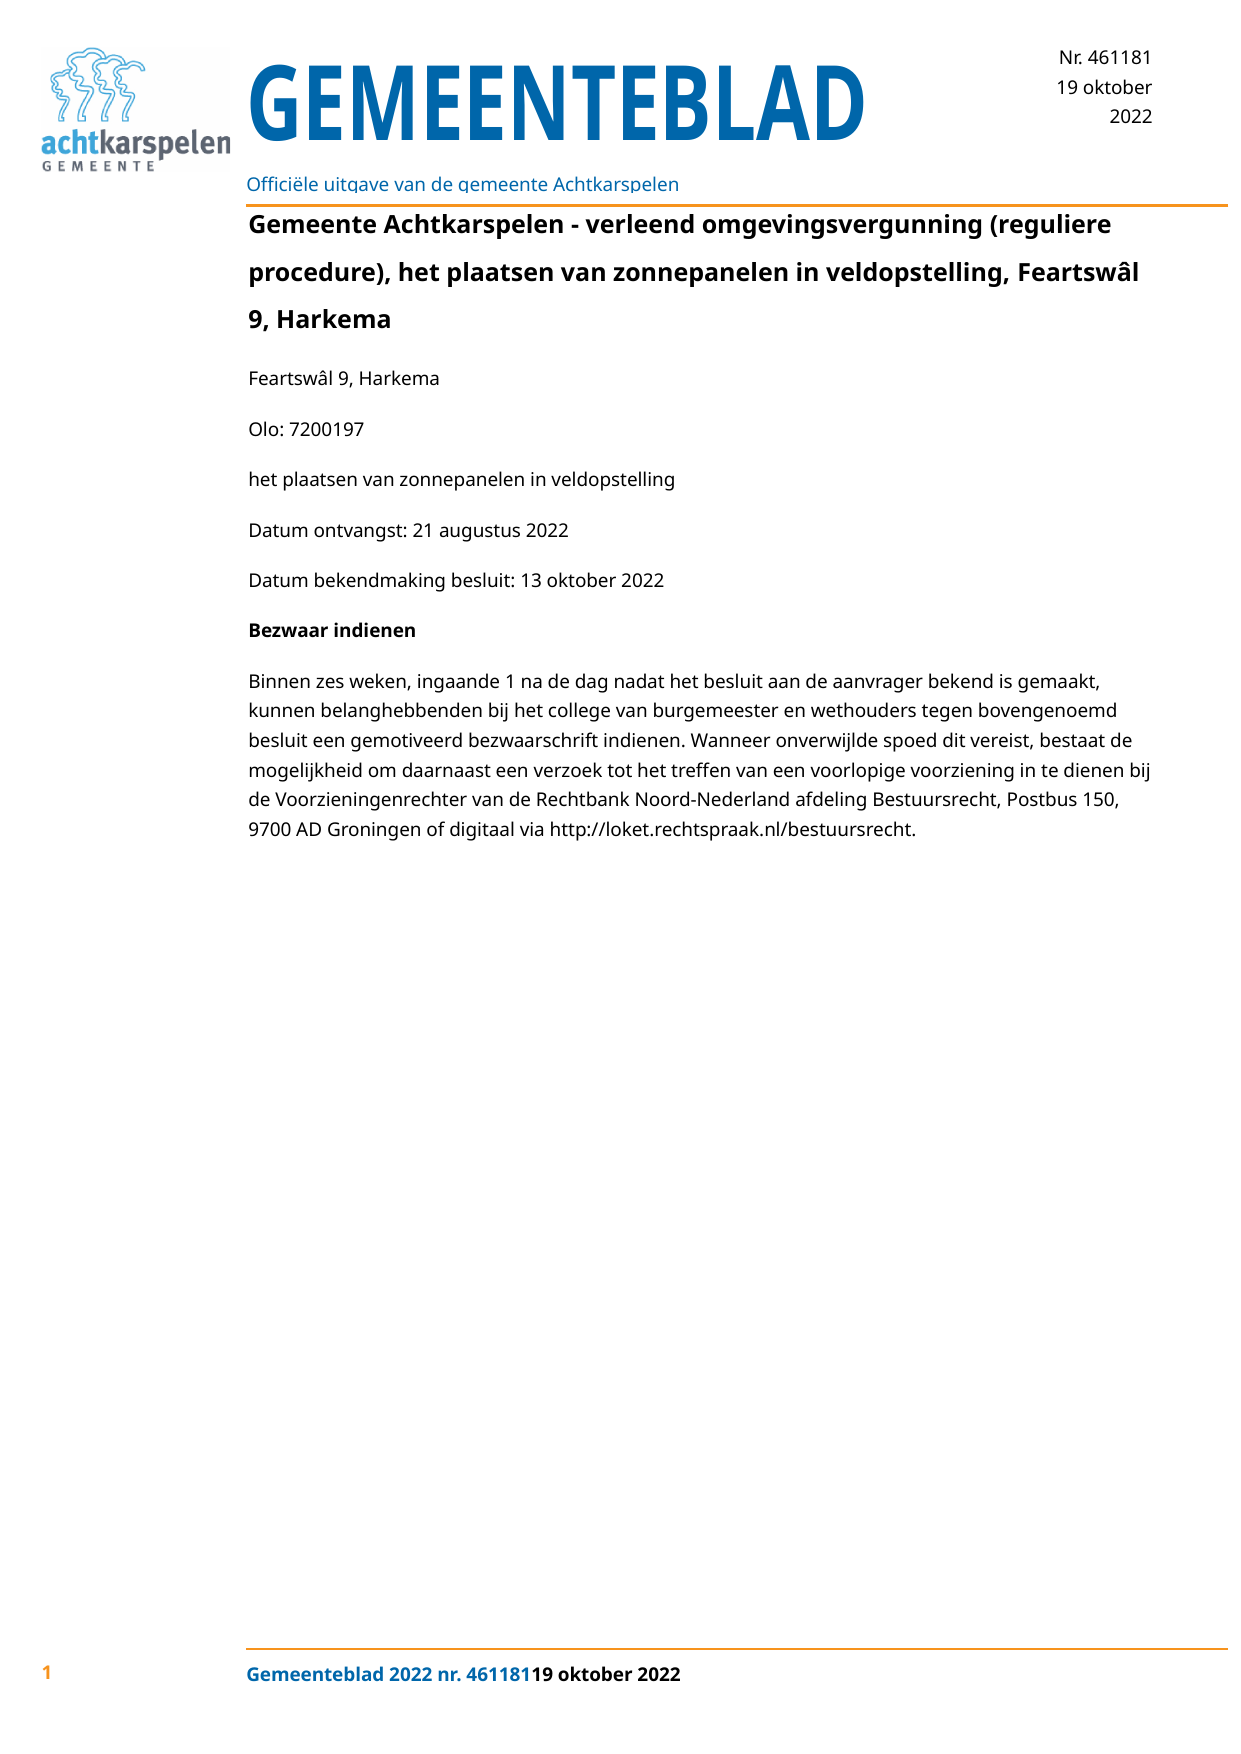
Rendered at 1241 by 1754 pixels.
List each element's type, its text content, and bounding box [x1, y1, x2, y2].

text Datum bekendmaking besluit: 13 oktober 2022 [248, 567, 1152, 593]
text Gemeente Achtkarspelen - verleend omgevingsvergunning (reguliere procedure), het plaatsen van zonnepanelen in veldopstelling, Feartswâl 9, Harkema [248, 207, 1152, 336]
text Feartswâl 9, Harkema [248, 366, 1152, 391]
text Binnen zes weken, ingaande 1 na de dag nadat het besluit aan de aanvrager bekend is gemaakt, kunnen belanghebbenden bij het college van burgemeester en wethouders tegen bovengenoemd besluit een gemotiveerd bezwaarschrift indienen. Wanneer onverwijlde spoed dit vereist, bestaat de mogelijkheid om daarnaast een verzoek tot het treffen van een voorlopige voorziening in te dienen bij de Voorzieningenrechter van de Rechtbank Noord-Nederland afdeling Bestuursrecht, Postbus 150, 9700 AD Groningen of digitaal via http://loket.rechtspraak.nl/bestuursrecht. [248, 668, 1152, 842]
picture [41, 47, 231, 172]
text Datum ontvangst: 21 augustus 2022 [248, 517, 1152, 542]
text Bezwaar indienen [248, 618, 1152, 643]
text het plaatsen van zonnepanelen in veldopstelling [248, 466, 1152, 492]
text Olo: 7200197 [248, 416, 1152, 442]
